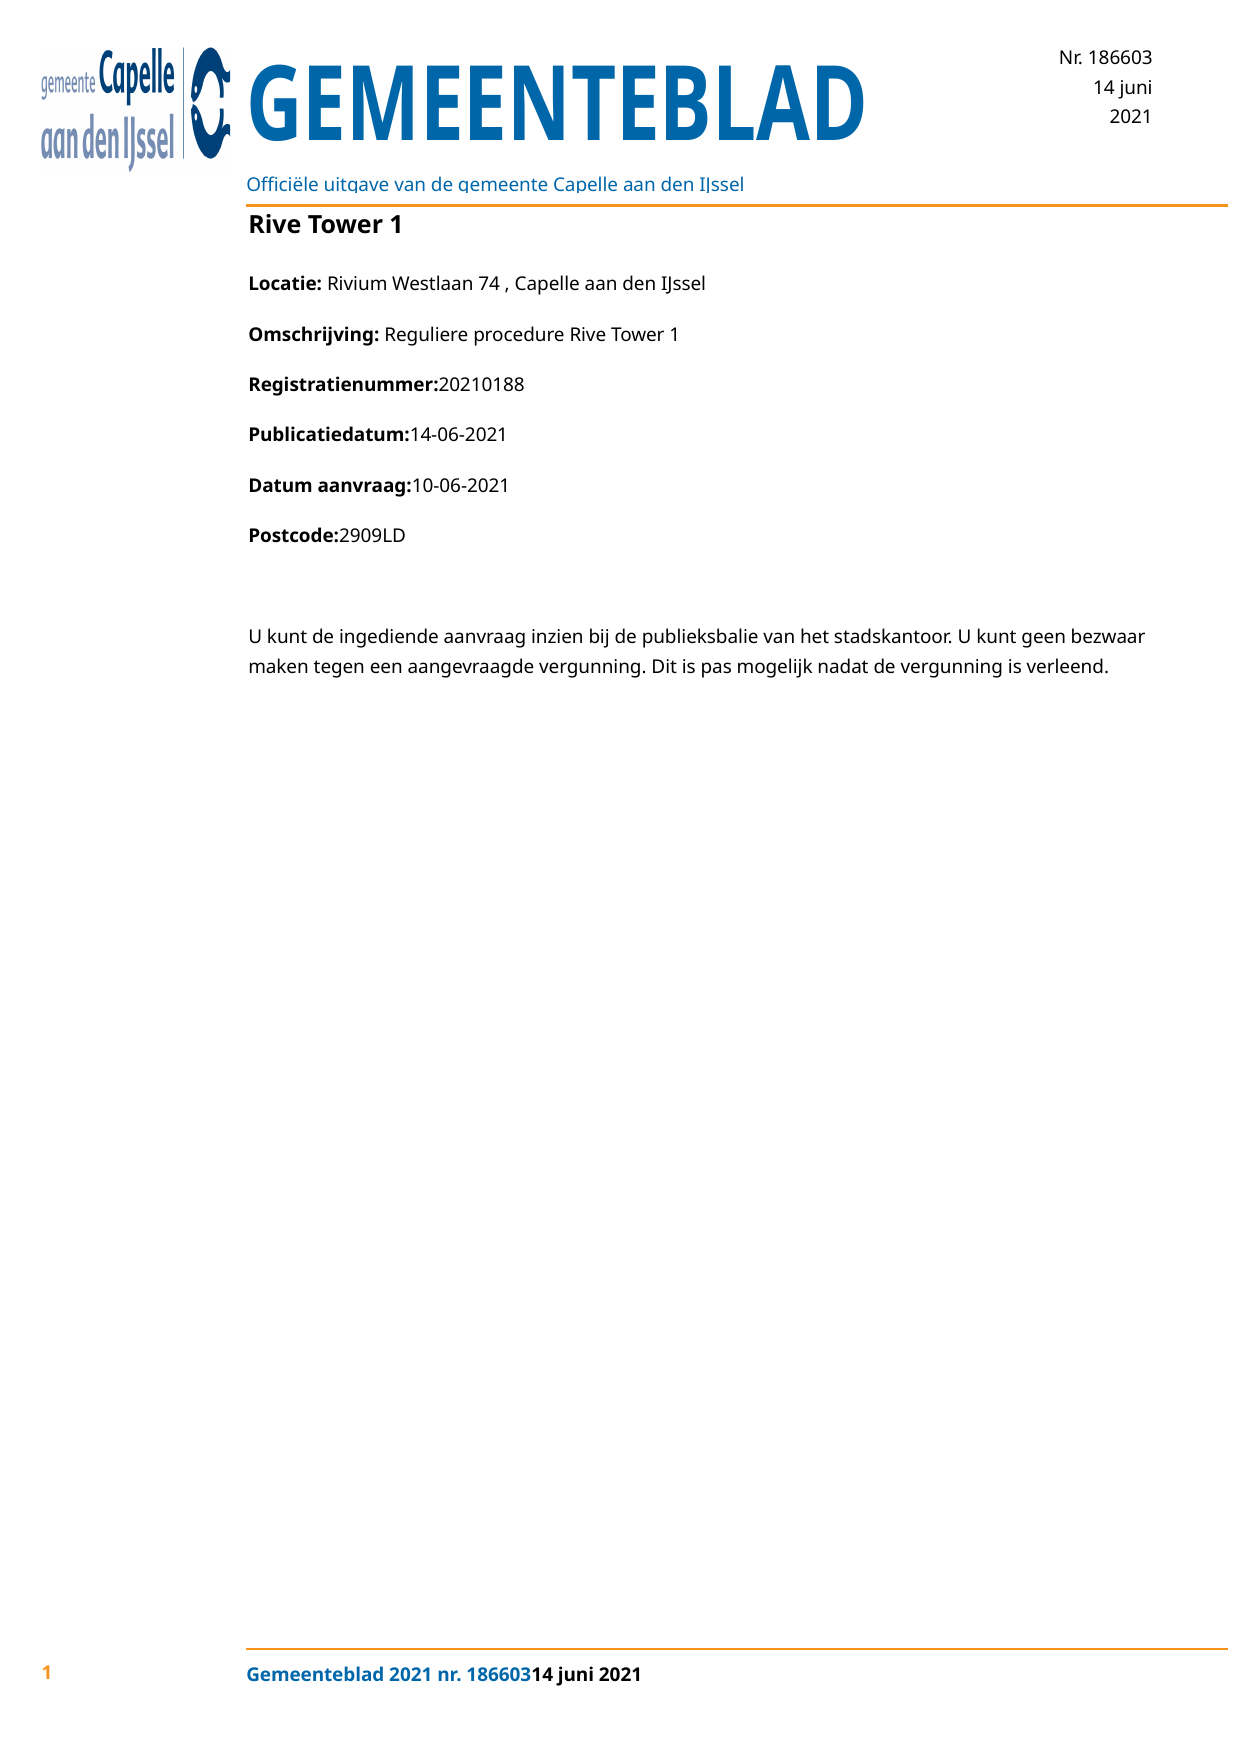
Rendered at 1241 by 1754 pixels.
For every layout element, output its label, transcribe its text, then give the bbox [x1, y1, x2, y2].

text Postcode:2909LD [248, 522, 1152, 548]
text Datum aanvraag:10-06-2021 [248, 472, 1152, 498]
text Locatie: Rivium Westlaan 74 , Capelle aan den IJssel [248, 270, 1152, 296]
text Registratienummer:20210188 [248, 371, 1152, 397]
picture [41, 47, 231, 172]
text Rive Tower 1 [248, 207, 1152, 241]
text Publicatiedatum:14-06-2021 [248, 422, 1152, 447]
text U kunt de ingediende aanvraag inzien bij de publieksbalie van het stadskantoor. U kunt geen bezwaar maken tegen een aangevraagde vergunning. Dit is pas mogelijk nadat de vergunning is verleend. [248, 623, 1152, 678]
text Omschrijving: Reguliere procedure Rive Tower 1 [248, 321, 1152, 346]
